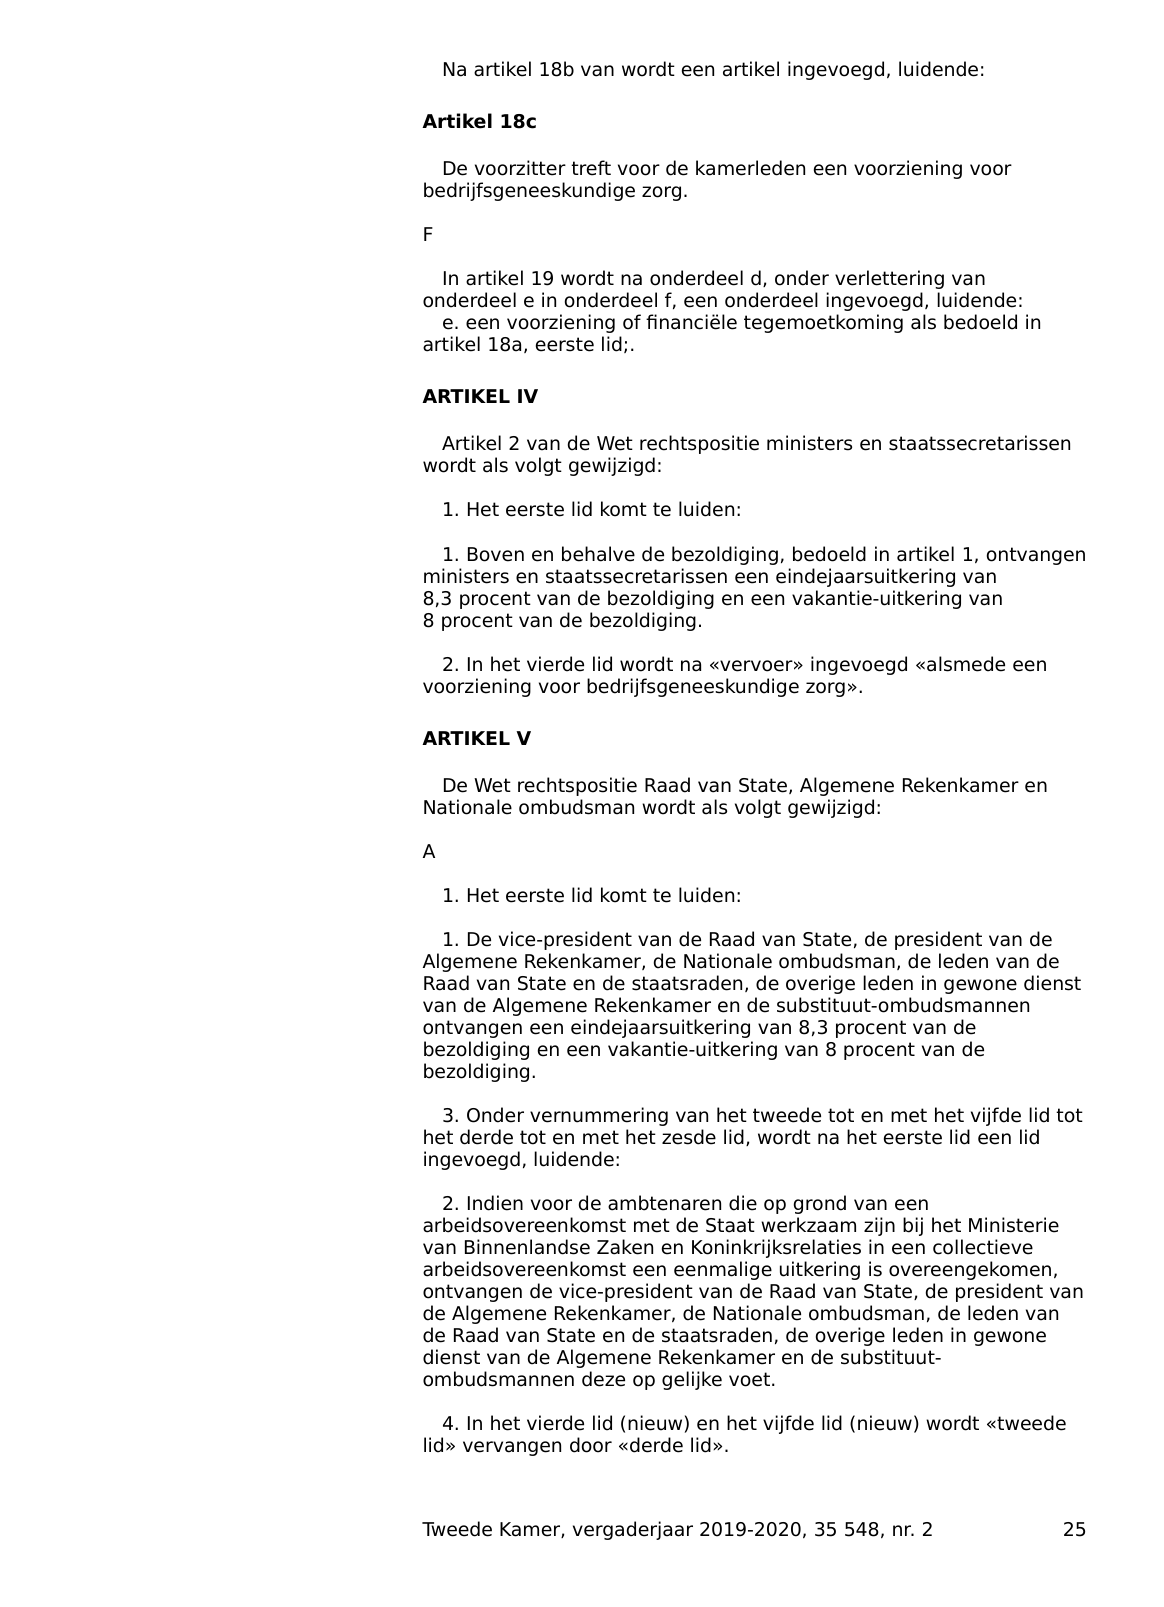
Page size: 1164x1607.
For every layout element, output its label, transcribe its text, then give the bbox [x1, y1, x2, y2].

text De voorzitter treft voor de kamerleden een voorziening voor bedrijfsgeneeskundige zorg. [422, 158, 1087, 202]
text 2. Indien voor de ambtenaren die op grond van een arbeidsovereenkomst met de Staat werkzaam zijn bij het Ministerie van Binnenlandse Zaken en Koninkrijksrelaties in een collectieve arbeidsovereenkomst een eenmalige uitkering is overeengekomen, ontvangen de vice-president van de Raad van State, de president van de Algemene Rekenkamer, de Nationale ombudsman, de leden van de Raad van State en de staatsraden, de overige leden in gewone dienst van de Algemene Rekenkamer en de substituut-ombudsmannen deze op gelijke voet. [422, 1193, 1087, 1391]
text F [422, 224, 1087, 246]
text A [422, 841, 1087, 863]
subtitle ARTIKEL IV [422, 386, 1087, 408]
text Artikel 2 van de Wet rechtspositie ministers en staatssecretarissen wordt als volgt gewijzigd: [422, 433, 1087, 477]
text De Wet rechtspositie Raad van State, Algemene Rekenkamer en Nationale ombudsman wordt als volgt gewijzigd: [422, 774, 1087, 818]
text 2. In het vierde lid wordt na «vervoer» ingevoegd «alsmede een voorziening voor bedrijfsgeneeskundige zorg». [422, 654, 1087, 698]
text 1. Het eerste lid komt te luiden: [422, 499, 1087, 521]
text Na artikel 18b van wordt een artikel ingevoegd, luidende: [422, 59, 1087, 81]
text 1. Het eerste lid komt te luiden: [422, 885, 1087, 907]
text 1. Boven en behalve de bezoldiging, bedoeld in artikel 1, ontvangen ministers en staatssecretarissen een eindejaarsuitkering van 8,3 procent van de bezoldiging en een vakantie-uitkering van 8 procent van de bezoldiging. [422, 543, 1087, 631]
text 4. In het vierde lid (nieuw) en het vijfde lid (nieuw) wordt «tweede lid» vervangen door «derde lid». [422, 1413, 1087, 1457]
text 1. De vice-president van de Raad van State, de president van de Algemene Rekenkamer, de Nationale ombudsman, de leden van de Raad van State en de staatsraden, de overige leden in gewone dienst van de Algemene Rekenkamer en de substituut-ombudsmannen ontvangen een eindejaarsuitkering van 8,3 procent van de bezoldiging en een vakantie-uitkering van 8 procent van de bezoldiging. [422, 929, 1087, 1083]
text e. een voorziening of financiële tegemoetkoming als bedoeld in artikel 18a, eerste lid;. [422, 312, 1087, 356]
subtitle Artikel 18c [422, 111, 1087, 133]
subtitle ARTIKEL V [422, 728, 1087, 749]
text 3. Onder vernummering van het tweede tot en met het vijfde lid tot het derde tot en met het zesde lid, wordt na het eerste lid een lid ingevoegd, luidende: [422, 1105, 1087, 1171]
text In artikel 19 wordt na onderdeel d, onder verlettering van onderdeel e in onderdeel f, een onderdeel ingevoegd, luidende: [422, 268, 1087, 312]
